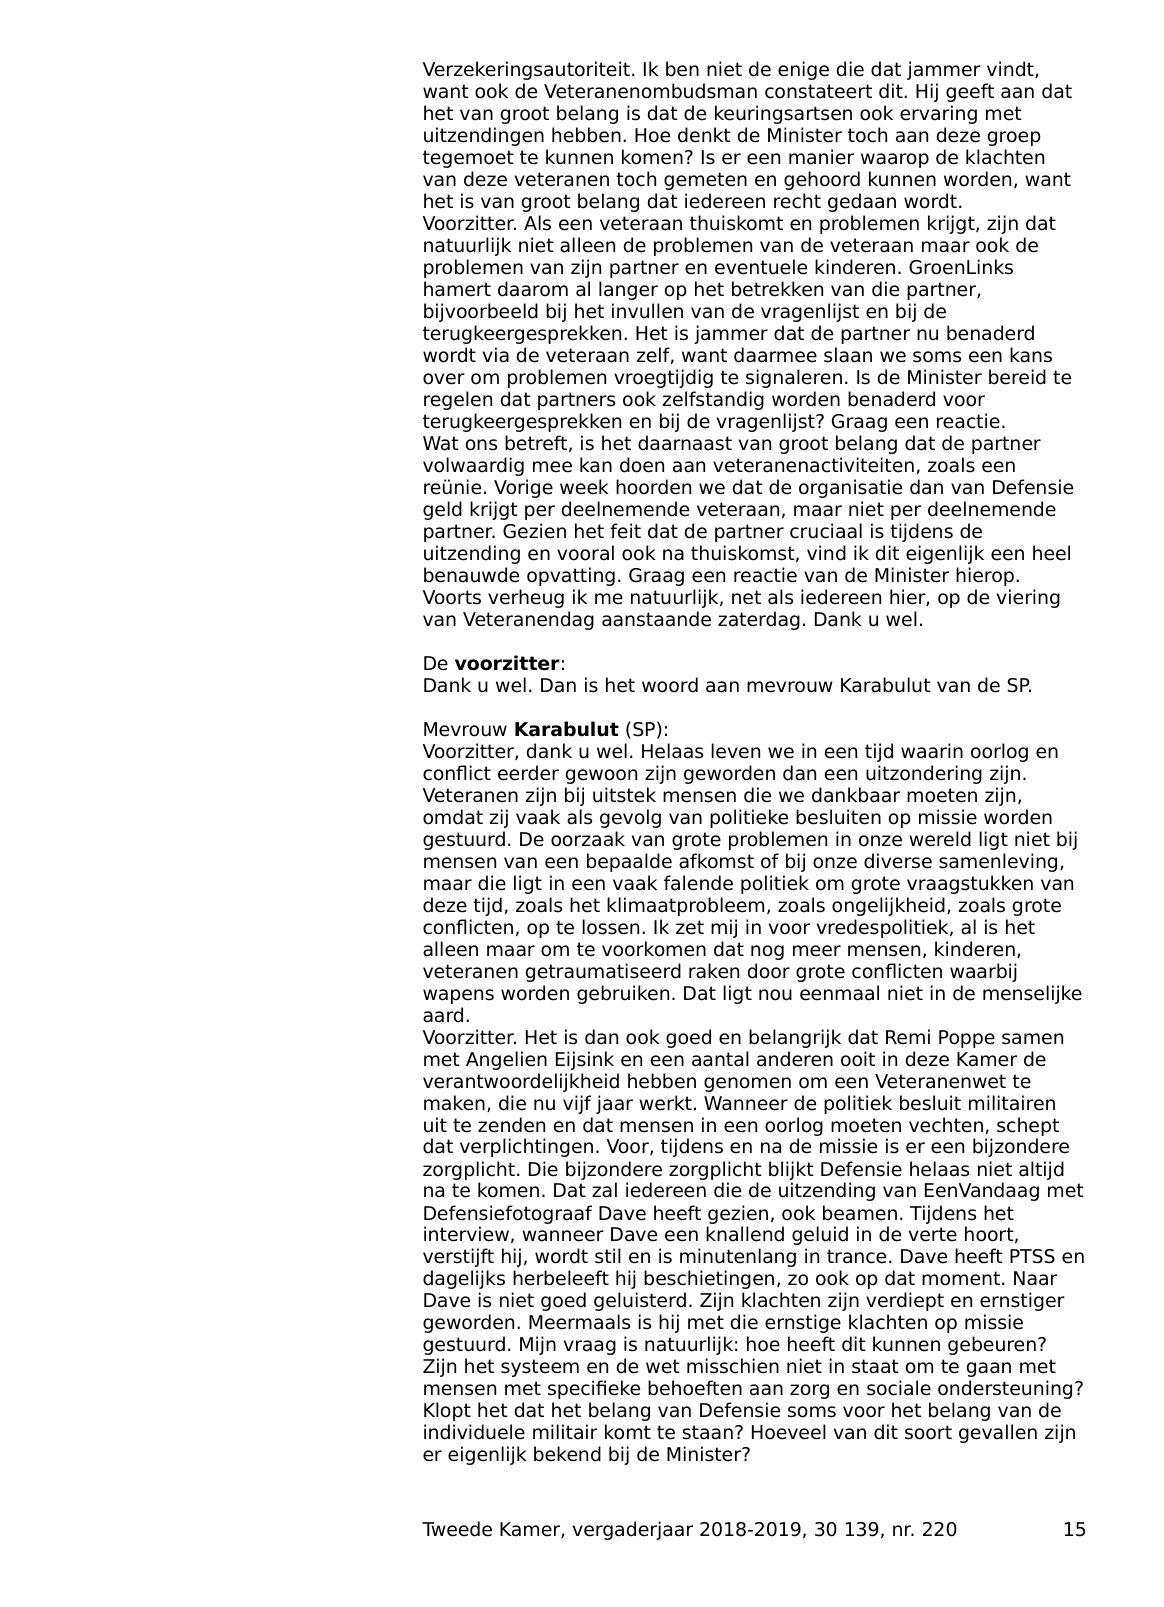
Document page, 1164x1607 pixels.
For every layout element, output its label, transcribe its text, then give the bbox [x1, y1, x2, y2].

text De voorzitter: [422, 653, 1087, 675]
text Dank u wel. Dan is het woord aan mevrouw Karabulut van de SP. [422, 675, 1087, 697]
text Voorzitter, dank u wel. Helaas leven we in een tijd waarin oorlog en conflict eerder gewoon zijn geworden dan een uitzondering zijn. Veteranen zijn bij uitstek mensen die we dankbaar moeten zijn, omdat zij vaak als gevolg van politieke besluiten op missie worden gestuurd. De oorzaak van grote problemen in onze wereld ligt niet bij mensen van een bepaalde afkomst of bij onze diverse samenleving, maar die ligt in een vaak falende politiek om grote vraagstukken van deze tijd, zoals het klimaatprobleem, zoals ongelijkheid, zoals grote conflicten, op te lossen. Ik zet mij in voor vredespolitiek, al is het alleen maar om te voorkomen dat nog meer mensen, kinderen, veteranen getraumatiseerd raken door grote conflicten waarbij wapens worden gebruiken. Dat ligt nou eenmaal niet in de menselijke aard. [422, 741, 1087, 1027]
text Voorzitter. Het is dan ook goed en belangrijk dat Remi Poppe samen met Angelien Eijsink en een aantal anderen ooit in deze Kamer de verantwoordelijkheid hebben genomen om een Veteranenwet te maken, die nu vijf jaar werkt. Wanneer de politiek besluit militairen uit te zenden en dat mensen in een oorlog moeten vechten, schept dat verplichtingen. Voor, tijdens en na de missie is er een bijzondere zorgplicht. Die bijzondere zorgplicht blijkt Defensie helaas niet altijd na te komen. Dat zal iedereen die de uitzending van EenVandaag met Defensiefotograaf Dave heeft gezien, ook beamen. Tijdens het interview, wanneer Dave een knallend geluid in de verte hoort, verstijft hij, wordt stil en is minutenlang in trance. Dave heeft PTSS en dagelijks herbeleeft hij beschietingen, zo ook op dat moment. Naar Dave is niet goed geluisterd. Zijn klachten zijn verdiept en ernstiger geworden. Meermaals is hij met die ernstige klachten op missie gestuurd. Mijn vraag is natuurlijk: hoe heeft dit kunnen gebeuren? Zijn het systeem en de wet misschien niet in staat om te gaan met mensen met specifieke behoeften aan zorg en sociale ondersteuning? Klopt het dat het belang van Defensie soms voor het belang van de individuele militair komt te staan? Hoeveel van dit soort gevallen zijn er eigenlijk bekend bij de Minister? [422, 1027, 1087, 1466]
text Mevrouw Karabulut (SP): [422, 719, 1087, 741]
text Wat ons betreft, is het daarnaast van groot belang dat de partner volwaardig mee kan doen aan veteranenactiviteiten, zoals een reünie. Vorige week hoorden we dat de organisatie dan van Defensie geld krijgt per deelnemende veteraan, maar niet per deelnemende partner. Gezien het feit dat de partner cruciaal is tijdens de uitzending en vooral ook na thuiskomst, vind ik dit eigenlijk een heel benauwde opvatting. Graag een reactie van de Minister hierop. [422, 433, 1087, 587]
text Voorts verheug ik me natuurlijk, net als iedereen hier, op de viering van Veteranendag aanstaande zaterdag. Dank u wel. [422, 587, 1087, 631]
text Verzekeringsautoriteit. Ik ben niet de enige die dat jammer vindt, want ook de Veteranenombudsman constateert dit. Hij geeft aan dat het van groot belang is dat de keuringsartsen ook ervaring met uitzendingen hebben. Hoe denkt de Minister toch aan deze groep tegemoet te kunnen komen? Is er een manier waarop de klachten van deze veteranen toch gemeten en gehoord kunnen worden, want het is van groot belang dat iedereen recht gedaan wordt. [422, 59, 1087, 213]
text Voorzitter. Als een veteraan thuiskomt en problemen krijgt, zijn dat natuurlijk niet alleen de problemen van de veteraan maar ook de problemen van zijn partner en eventuele kinderen. GroenLinks hamert daarom al langer op het betrekken van die partner, bijvoorbeeld bij het invullen van de vragenlijst en bij de terugkeergesprekken. Het is jammer dat de partner nu benaderd wordt via de veteraan zelf, want daarmee slaan we soms een kans over om problemen vroegtijdig te signaleren. Is de Minister bereid te regelen dat partners ook zelfstandig worden benaderd voor terugkeergesprekken en bij de vragenlijst? Graag een reactie. [422, 213, 1087, 433]
